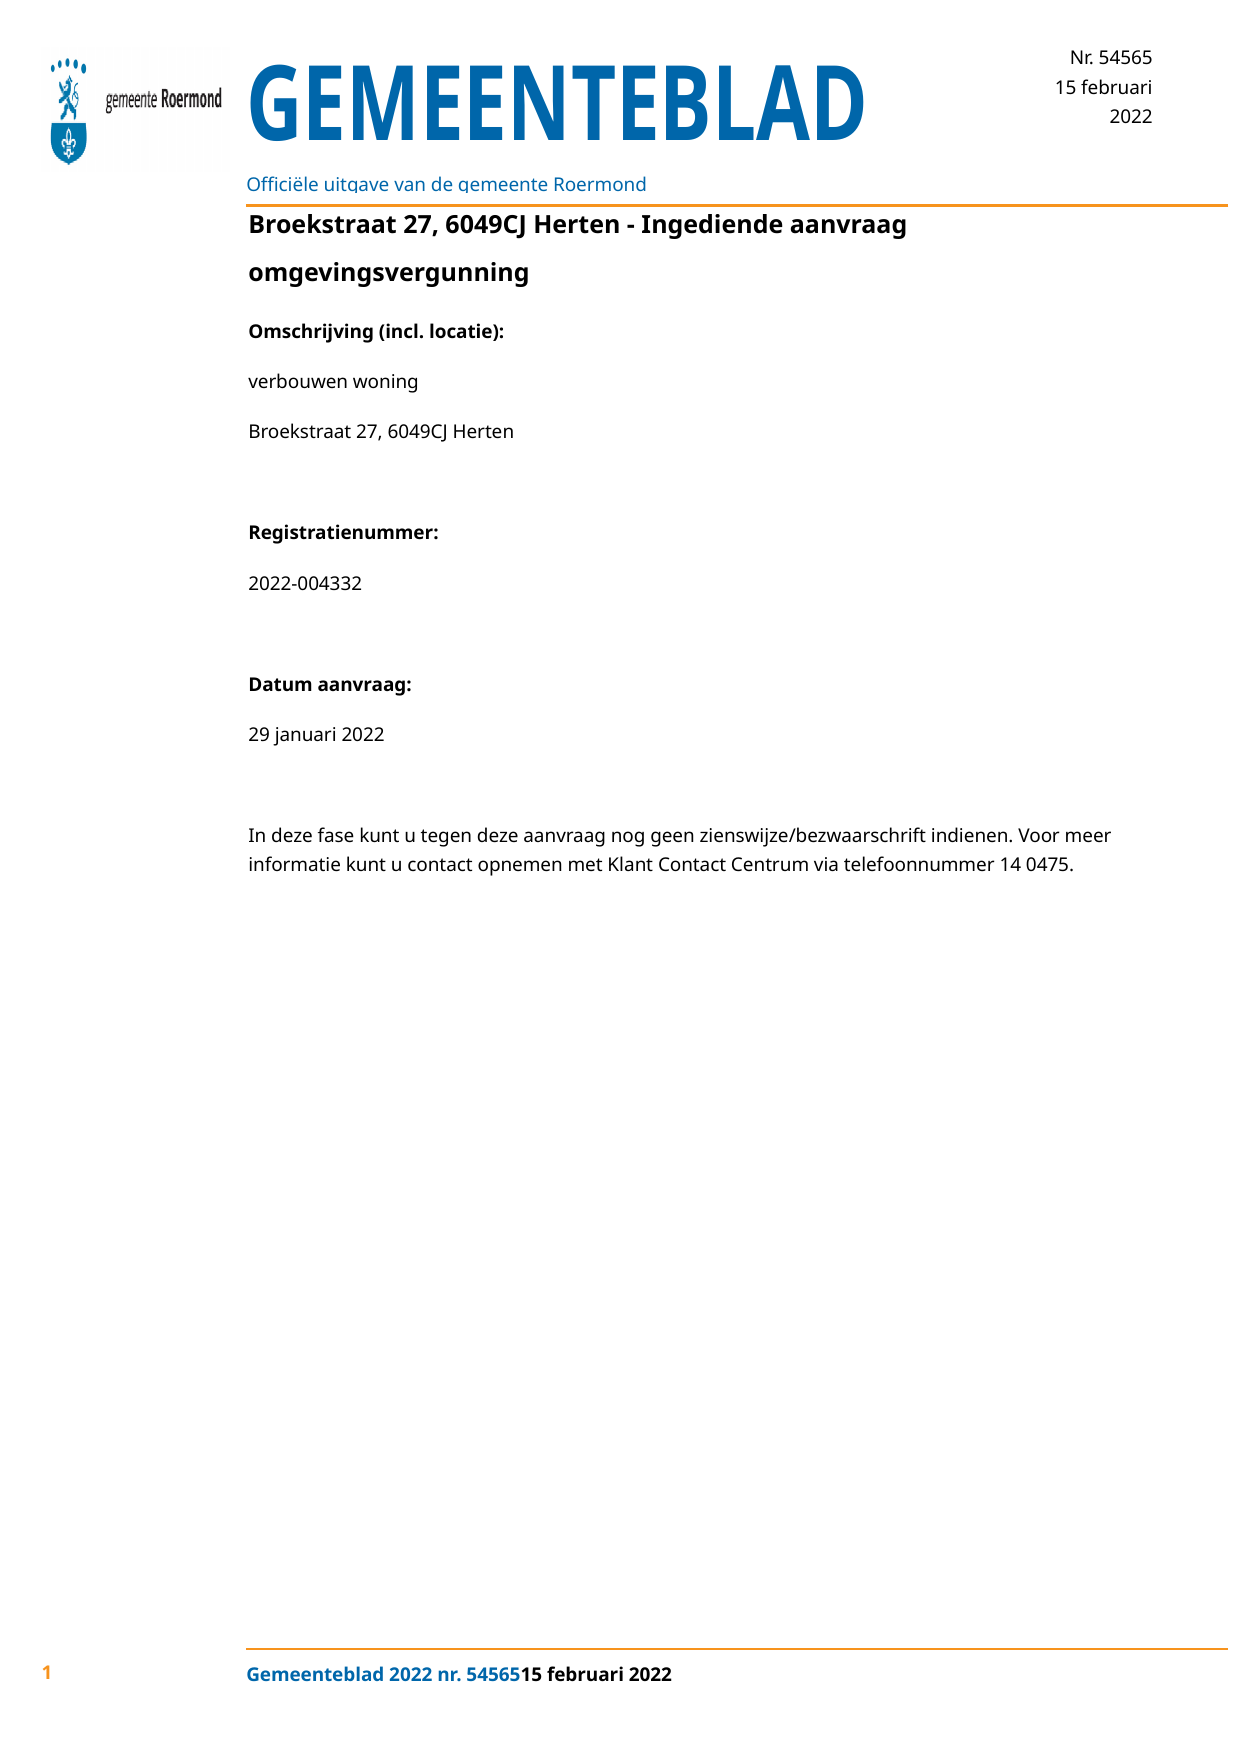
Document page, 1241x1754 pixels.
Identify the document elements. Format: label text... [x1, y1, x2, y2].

text Datum aanvraag: [248, 671, 1152, 697]
text verbouwen woning [248, 368, 1152, 394]
text Registratienummer: [248, 519, 1152, 545]
text Omschrijving (incl. locatie): [248, 318, 1152, 344]
text 2022-004332 [248, 570, 1152, 596]
text Broekstraat 27, 6049CJ Herten - Ingediende aanvraag omgevingsvergunning [248, 207, 1152, 288]
text In deze fase kunt u tegen deze aanvraag nog geen zienswijze/bezwaarschrift indienen. Voor meer informatie kunt u contact opnemen met Klant Contact Centrum via telefoonnummer 14 0475. [248, 822, 1152, 877]
text Broekstraat 27, 6049CJ Herten [248, 419, 1152, 444]
text 29 januari 2022 [248, 721, 1152, 747]
picture [41, 47, 231, 172]
